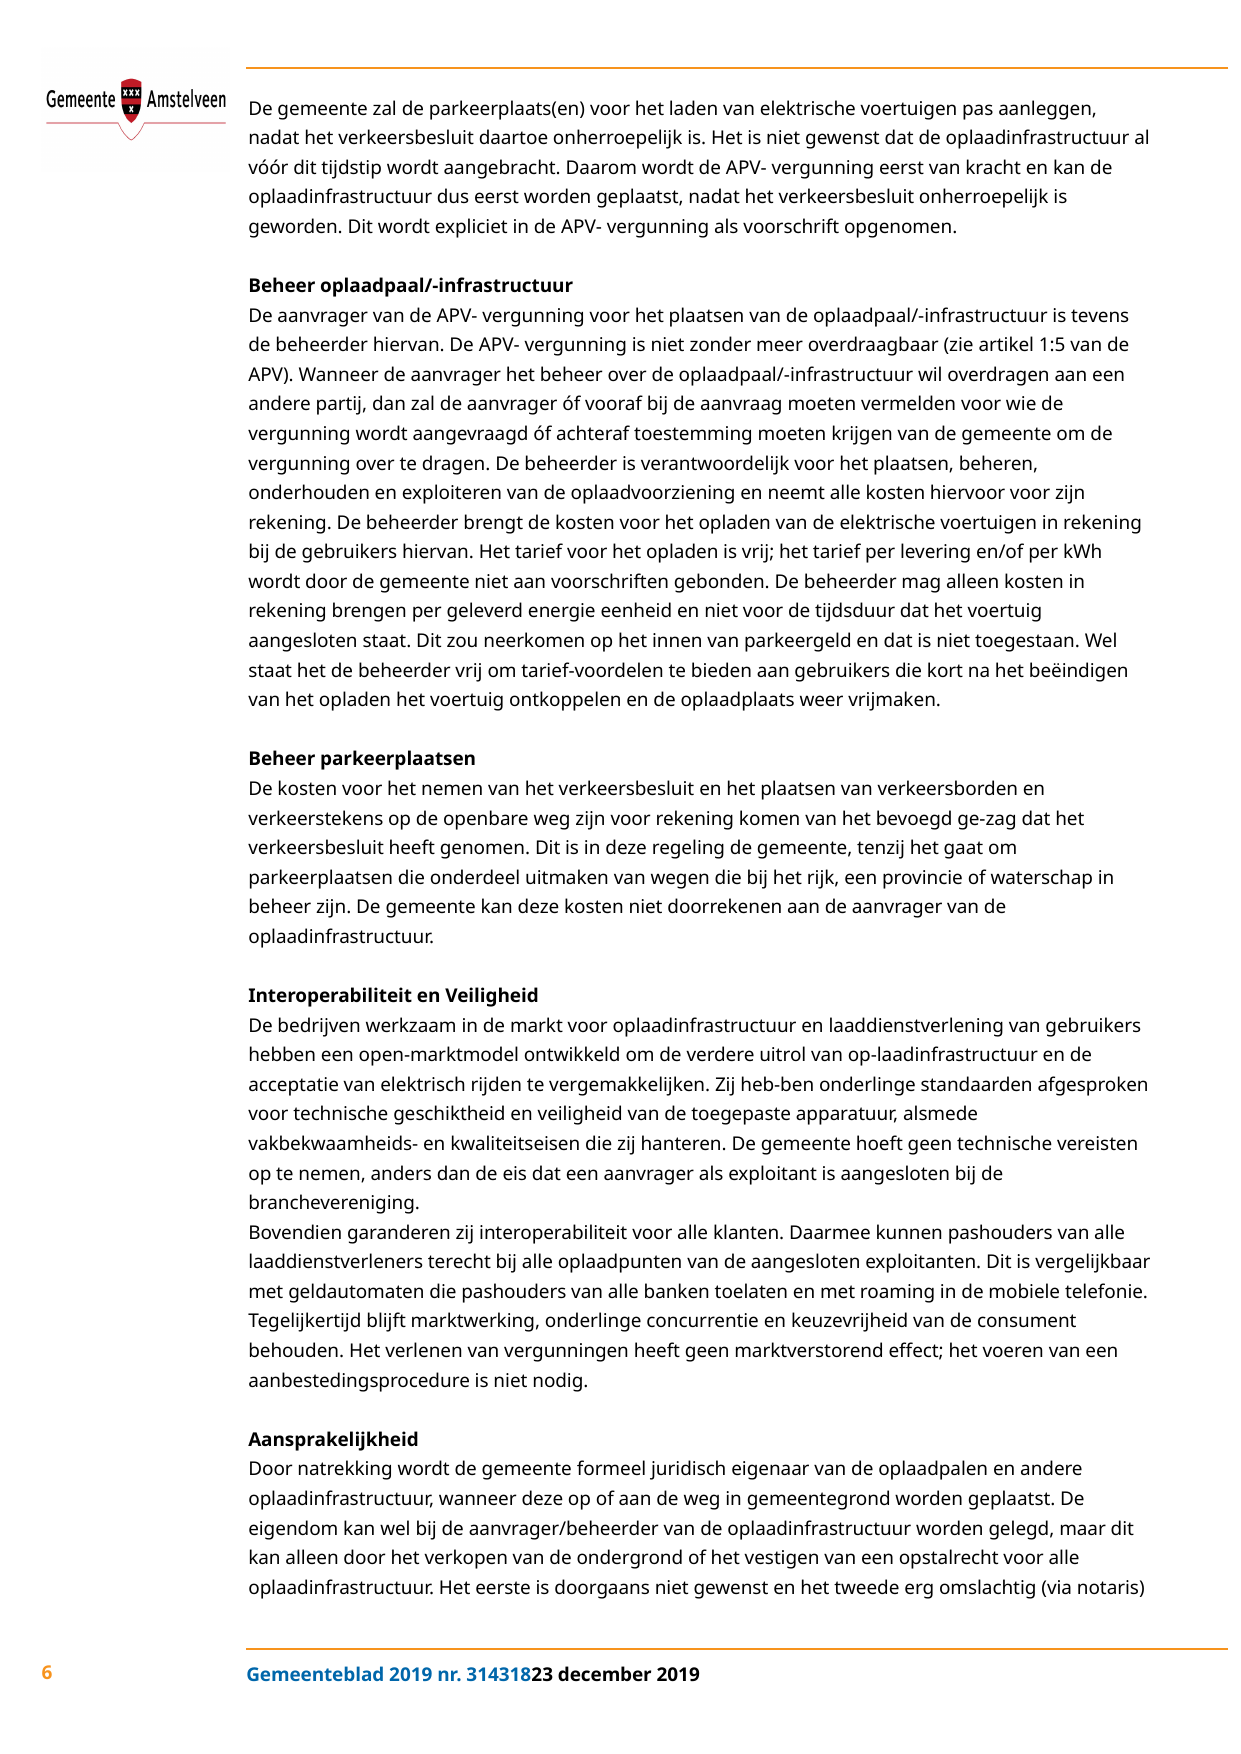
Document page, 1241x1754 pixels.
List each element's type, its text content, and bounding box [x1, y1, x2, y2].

picture [41, 47, 231, 172]
text Door natrekking wordt de gemeente formeel juridisch eigenaar van de oplaadpalen en andere oplaadinfrastructuur, wanneer deze op of aan de weg in gemeentegrond worden geplaatst. De eigendom kan wel bij de aanvrager/beheerder van de oplaadinfrastructuur worden gelegd, maar dit kan alleen door het verkopen van de ondergrond of het vestigen van een opstalrecht voor alle oplaadinfrastructuur. Het eerste is doorgaans niet gewenst en het tweede erg omslachtig (via notaris) [248, 1456, 1152, 1600]
text Bovendien garanderen zij interoperabiliteit voor alle klanten. Daarmee kunnen pashouders van alle laaddienstverleners terecht bij alle oplaadpunten van de aangesloten exploitanten. Dit is vergelijkbaar met geldautomaten die pashouders van alle banken toelaten en met roaming in de mobiele telefonie. Tegelijkertijd blijft marktwerking, onderlinge concurrentie en keuzevrijheid van de consument behouden. Het verlenen van vergunningen heeft geen marktverstorend effect; het voeren van een aanbestedingsprocedure is niet nodig. [248, 1219, 1152, 1393]
text De kosten voor het nemen van het verkeersbesluit en het plaatsen van verkeersborden en verkeerstekens op de openbare weg zijn voor rekening komen van het bevoegd ge-zag dat het verkeersbesluit heeft genomen. Dit is in deze regeling de gemeente, tenzij het gaat om parkeerplaatsen die onderdeel uitmaken van wegen die bij het rijk, een provincie of waterschap in beheer zijn. De gemeente kan deze kosten niet doorrekenen aan de aanvrager van de oplaadinfrastructuur. [248, 775, 1152, 949]
text De aanvrager van de APV- vergunning voor het plaatsen van de oplaadpaal/-infrastructuur is tevens de beheerder hiervan. De APV- vergunning is niet zonder meer overdraagbaar (zie artikel 1:5 van de APV). Wanneer de aanvrager het beheer over de oplaadpaal/-infrastructuur wil overdragen aan een andere partij, dan zal de aanvrager óf vooraf bij de aanvraag moeten vermelden voor wie de vergunning wordt aangevraagd óf achteraf toestemming moeten krijgen van de gemeente om de vergunning over te dragen. De beheerder is verantwoordelijk voor het plaatsen, beheren, onderhouden en exploiteren van de oplaadvoorziening en neemt alle kosten hiervoor voor zijn rekening. De beheerder brengt de kosten voor het opladen van de elektrische voertuigen in rekening bij de gebruikers hiervan. Het tarief voor het opladen is vrij; het tarief per levering en/of per kWh wordt door de gemeente niet aan voorschriften gebonden. De beheerder mag alleen kosten in rekening brengen per geleverd energie eenheid en niet voor de tijdsduur dat het voertuig aangesloten staat. Dit zou neerkomen op het innen van parkeergeld en dat is niet toegestaan. Wel staat het de beheerder vrij om tarief-voordelen te bieden aan gebruikers die kort na het beëindigen van het opladen het voertuig ontkoppelen en de oplaadplaats weer vrijmaken. [248, 302, 1152, 712]
text Interoperabiliteit en Veiligheid [248, 982, 1152, 1008]
text Aansprakelijkheid [248, 1426, 1152, 1452]
text Beheer parkeerplaatsen [248, 746, 1152, 771]
text De bedrijven werkzaam in de markt voor oplaadinfrastructuur en laaddienstverlening van gebruikers hebben een open-marktmodel ontwikkeld om de verdere uitrol van op-laadinfrastructuur en de acceptatie van elektrisch rijden te vergemakkelijken. Zij heb-ben onderlinge standaarden afgesproken voor technische geschiktheid en veiligheid van de toegepaste apparatuur, alsmede vakbekwaamheids- en kwaliteitseisen die zij hanteren. De gemeente hoeft geen technische vereisten op te nemen, anders dan de eis dat een aanvrager als exploitant is aangesloten bij de branchevereniging. [248, 1012, 1152, 1215]
text Beheer oplaadpaal/-infrastructuur [248, 272, 1152, 298]
text De gemeente zal de parkeerplaats(en) voor het laden van elektrische voertuigen pas aanleggen, nadat het verkeersbesluit daartoe onherroepelijk is. Het is niet gewenst dat de oplaadinfrastructuur al vóór dit tijdstip wordt aangebracht. Daarom wordt de APV- vergunning eerst van kracht en kan de oplaadinfrastructuur dus eerst worden geplaatst, nadat het verkeersbesluit onherroepelijk is geworden. Dit wordt expliciet in de APV- vergunning als voorschrift opgenomen. [248, 95, 1152, 239]
